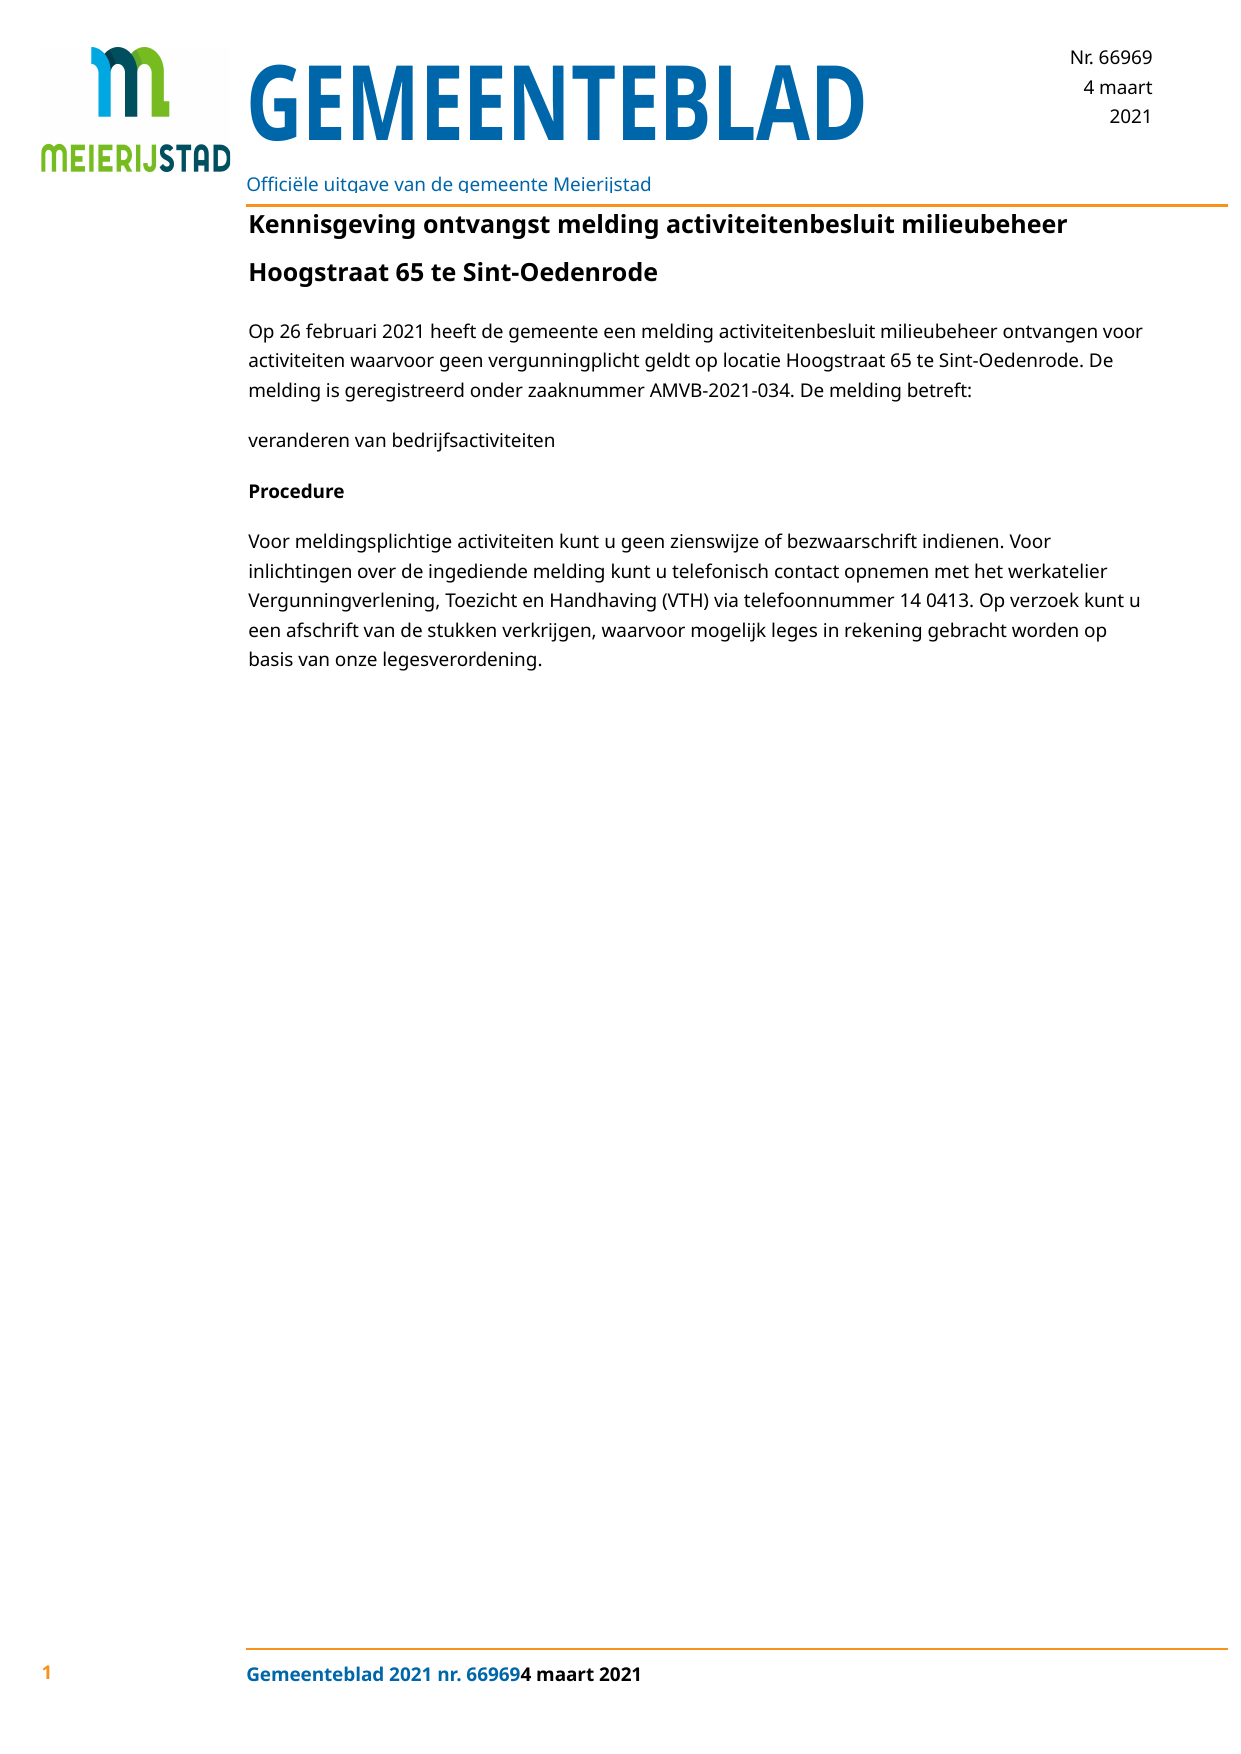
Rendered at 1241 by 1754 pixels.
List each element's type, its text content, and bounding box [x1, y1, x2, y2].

text Kennisgeving ontvangst melding activiteitenbesluit milieubeheer Hoogstraat 65 te Sint-Oedenrode [248, 207, 1152, 288]
text veranderen van bedrijfsactiviteiten [248, 427, 1152, 453]
picture [41, 47, 231, 172]
text Op 26 februari 2021 heeft de gemeente een melding activiteitenbesluit milieubeheer ontvangen voor activiteiten waarvoor geen vergunningplicht geldt op locatie Hoogstraat 65 te Sint-Oedenrode. De melding is geregistreerd onder zaaknummer AMVB-2021-034. De melding betreft: [248, 318, 1152, 403]
text Procedure [248, 478, 1152, 504]
text Voor meldingsplichtige activiteiten kunt u geen zienswijze of bezwaarschrift indienen. Voor inlichtingen over de ingediende melding kunt u telefonisch contact opnemen met het werkatelier Vergunningverlening, Toezicht en Handhaving (VTH) via telefoonnummer 14 0413. Op verzoek kunt u een afschrift van de stukken verkrijgen, waarvoor mogelijk leges in rekening gebracht worden op basis van onze legesverordening. [248, 528, 1152, 672]
